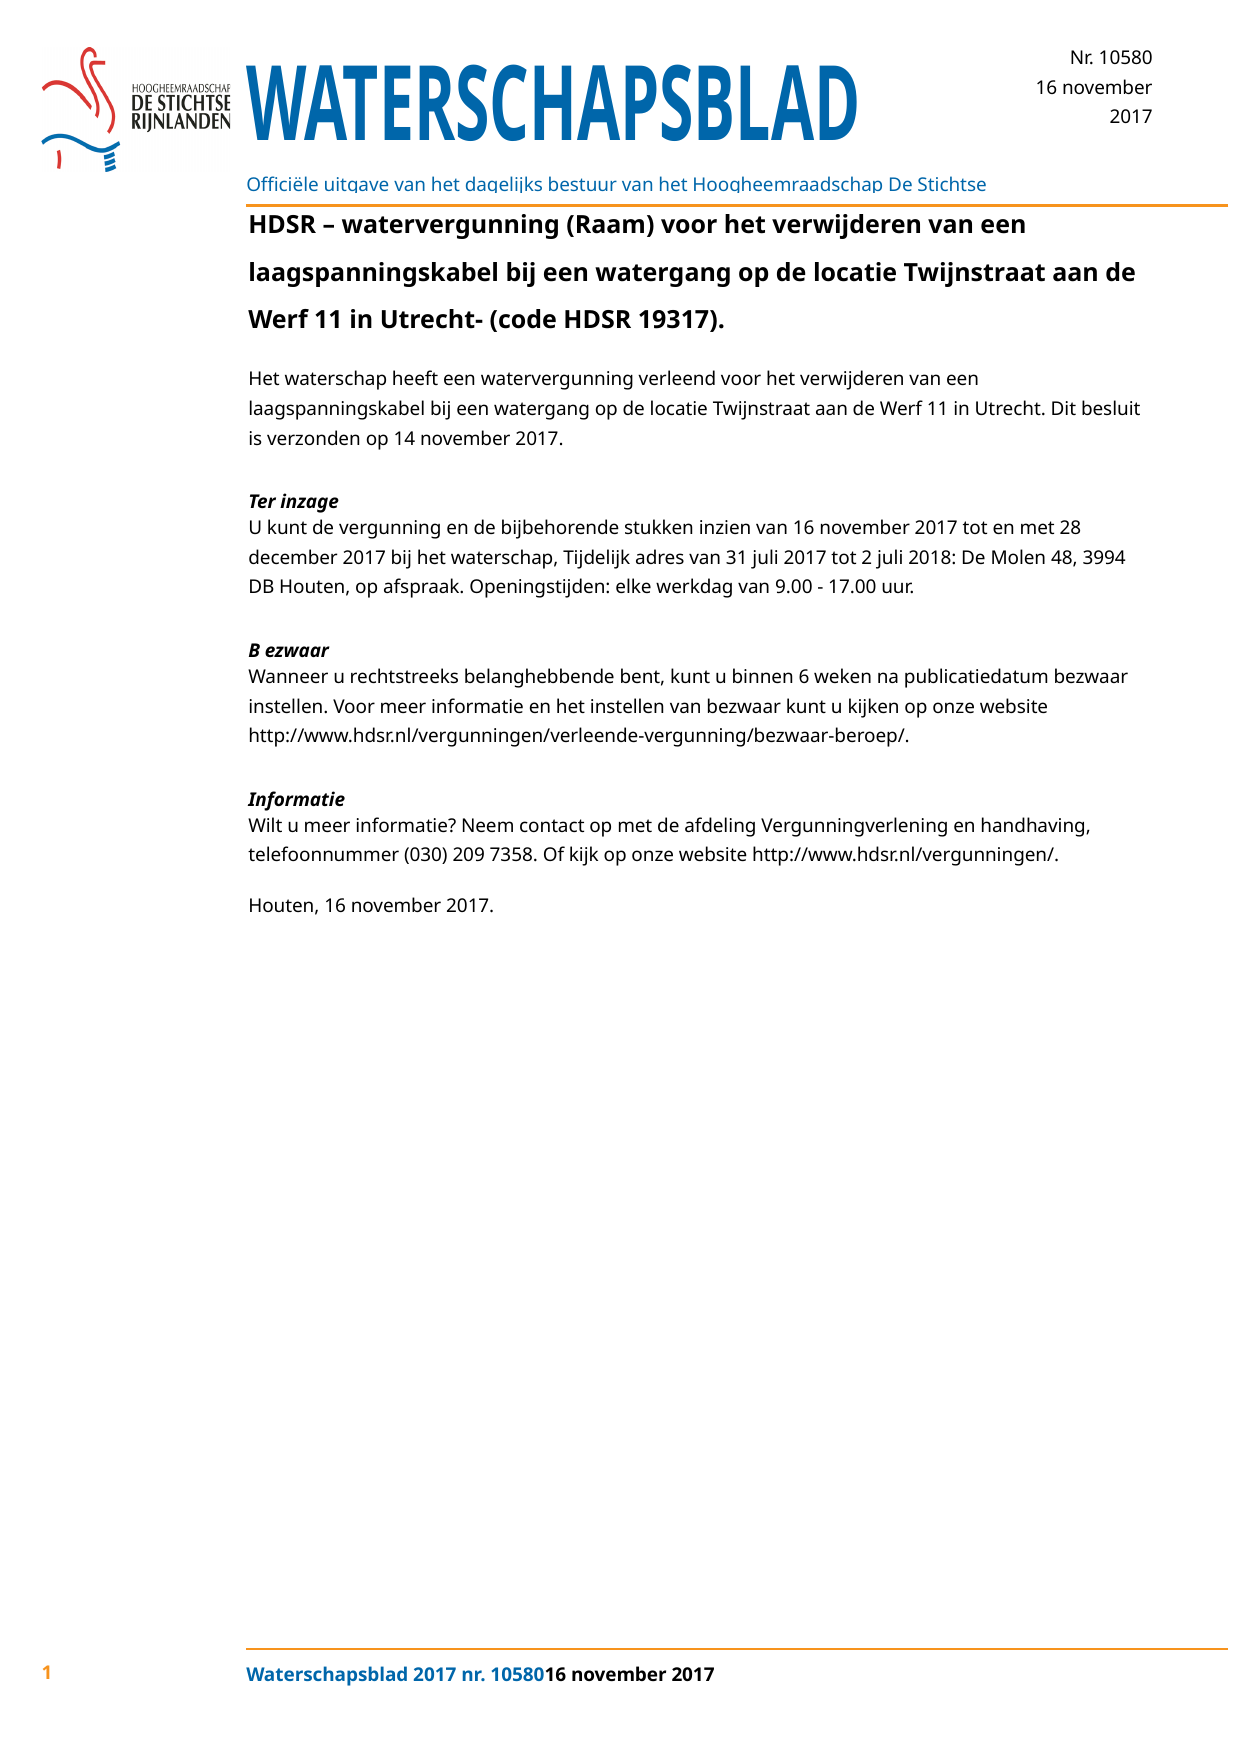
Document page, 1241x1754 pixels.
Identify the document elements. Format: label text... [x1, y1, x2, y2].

text U kunt de vergunning en de bijbehorende stukken inzien van 16 november 2017 tot en met 28 december 2017 bij het waterschap, Tijdelijk adres van 31 juli 2017 tot 2 juli 2018: De Molen 48, 3994 DB Houten, op afspraak. Openingstijden: elke werkdag van 9.00 - 17.00 uur. [248, 514, 1152, 599]
text Wanneer u rechtstreeks belanghebbende bent, kunt u binnen 6 weken na publicatiedatum bezwaar instellen. Voor meer informatie en het instellen van bezwaar kunt u kijken op onze website http://www.hdsr.nl/vergunningen/verleende-vergunning/bezwaar-beroep/. [248, 663, 1152, 748]
text Houten, 16 november 2017. [248, 892, 1152, 918]
text Wilt u meer informatie? Neem contact op met de afdeling Vergunningverlening en handhaving, telefoonnummer (030) 209 7358. Of kijk op onze website http://www.hdsr.nl/vergunningen/. [248, 812, 1152, 867]
text HDSR – watervergunning (Raam) voor het verwijderen van een laagspanningskabel bij een watergang op de locatie Twijnstraat aan de Werf 11 in Utrecht- (code HDSR 19317). [248, 207, 1152, 336]
picture [41, 47, 231, 172]
text Informatie [248, 786, 1152, 812]
text Het waterschap heeft een watervergunning verleend voor het verwijderen van een laagspanningskabel bij een watergang op de locatie Twijnstraat aan de Werf 11 in Utrecht. Dit besluit is verzonden op 14 november 2017. [248, 366, 1152, 450]
text Ter inzage [248, 489, 1152, 514]
text B ezwaar [248, 637, 1152, 663]
